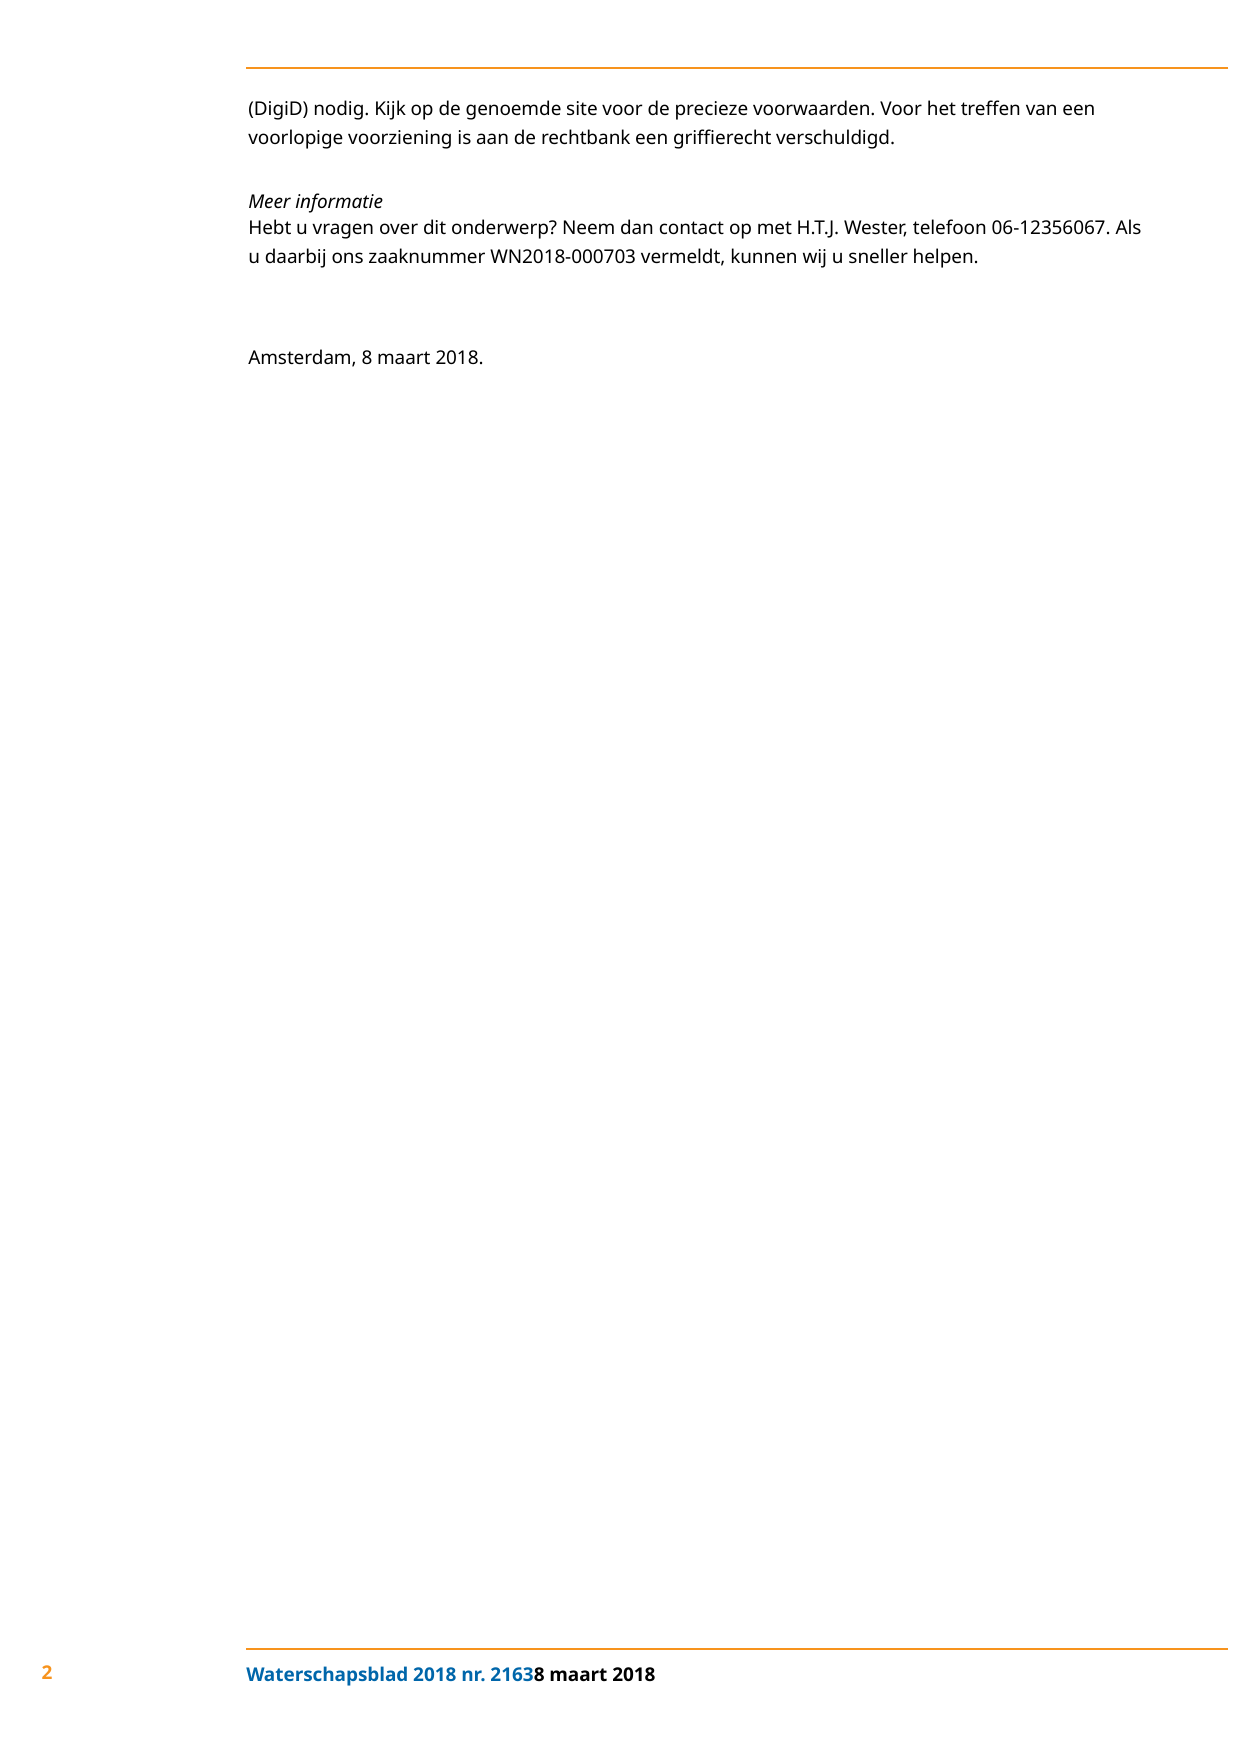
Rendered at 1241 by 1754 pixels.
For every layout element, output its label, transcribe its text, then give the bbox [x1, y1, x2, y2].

text (DigiD) nodig. Kijk op de genoemde site voor de precieze voorwaarden. Voor het treffen van een voorlopige voorziening is aan de rechtbank een griffierecht verschuldigd. [248, 95, 1152, 150]
text Meer informatie [248, 188, 1152, 214]
text Hebt u vragen over dit onderwerp? Neem dan contact op met H.T.J. Wester, telefoon 06-12356067. Als u daarbij ons zaaknummer WN2018-000703 vermeldt, kunnen wij u sneller helpen. [248, 214, 1152, 269]
picture [41, 47, 231, 172]
text Amsterdam, 8 maart 2018. [248, 344, 1152, 370]
